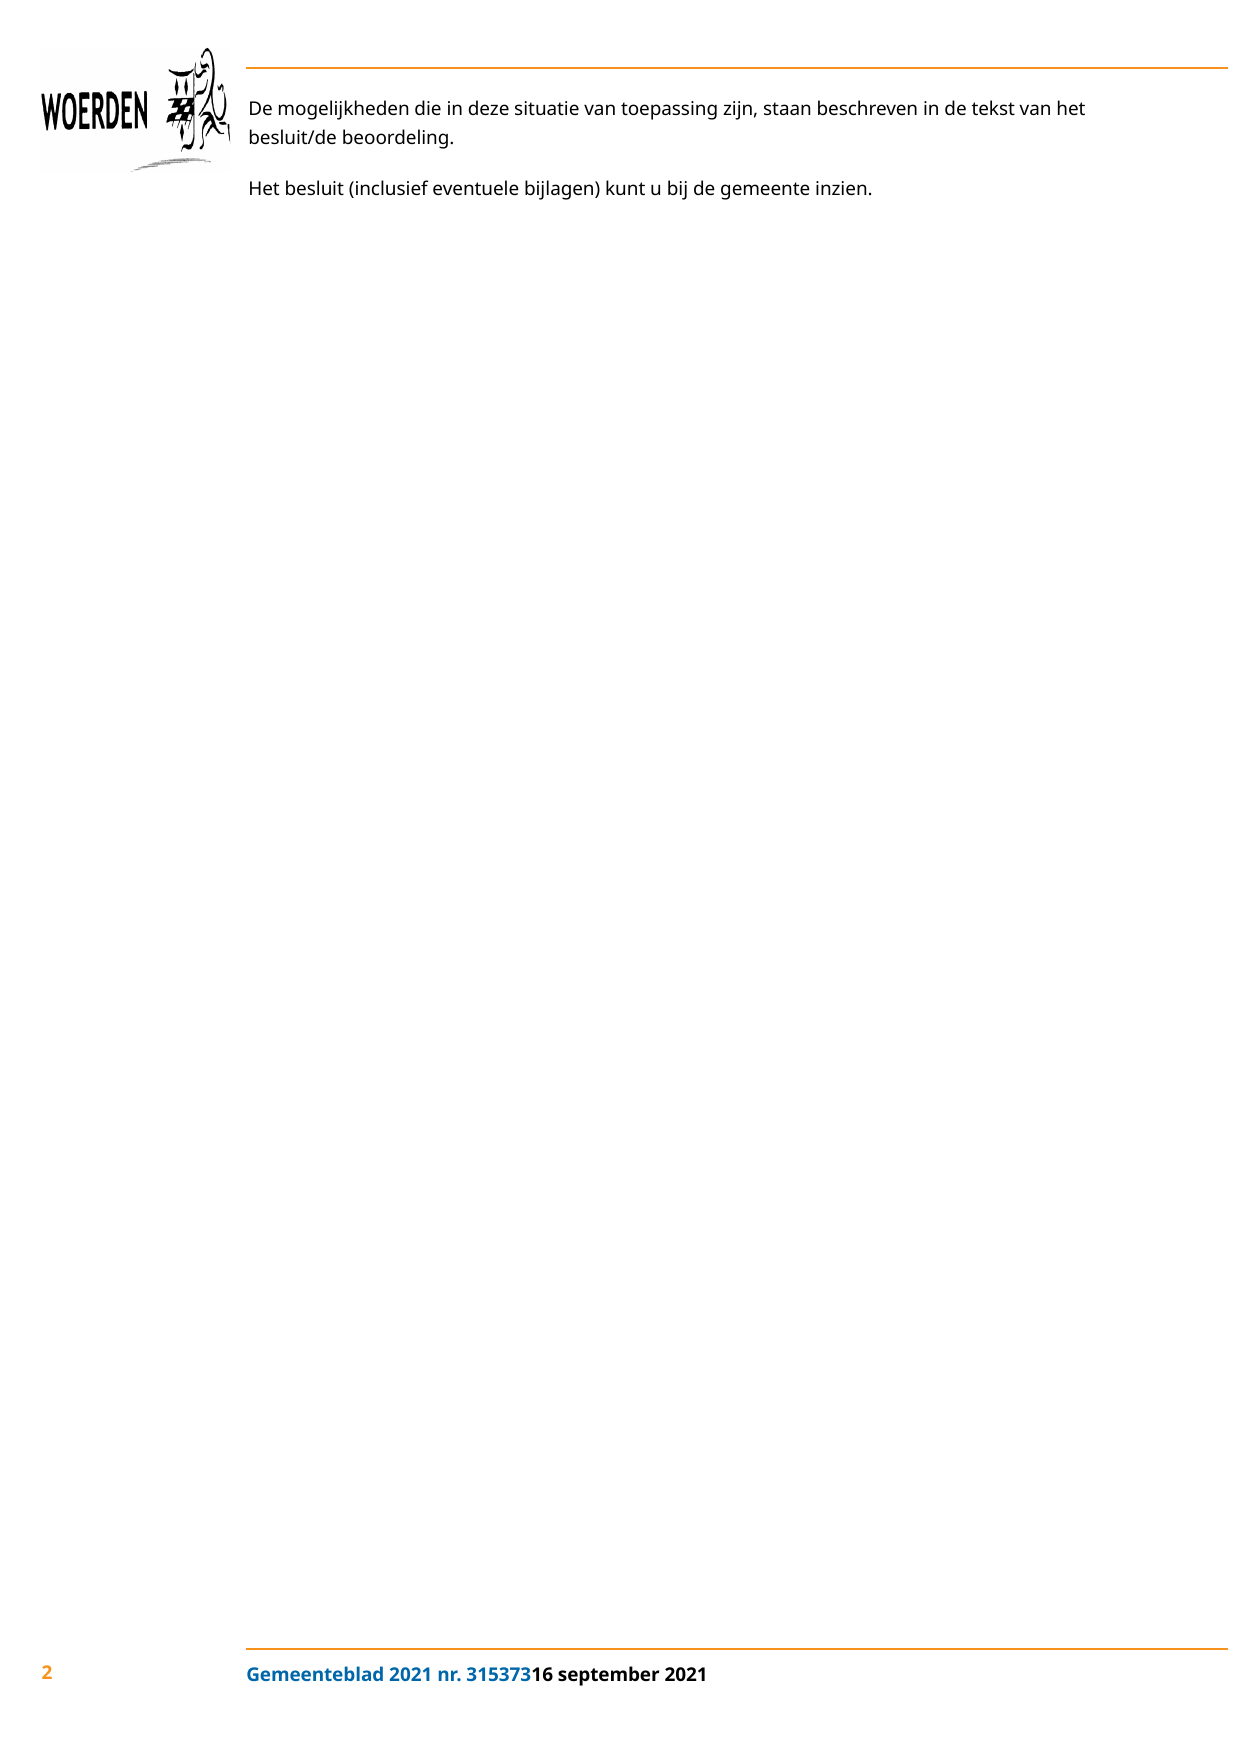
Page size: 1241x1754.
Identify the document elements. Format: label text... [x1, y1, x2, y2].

picture [41, 47, 231, 172]
text Het besluit (inclusief eventuele bijlagen) kunt u bij de gemeente inzien. [248, 175, 1152, 201]
text De mogelijkheden die in deze situatie van toepassing zijn, staan beschreven in de tekst van het besluit/de beoordeling. [248, 95, 1152, 150]
